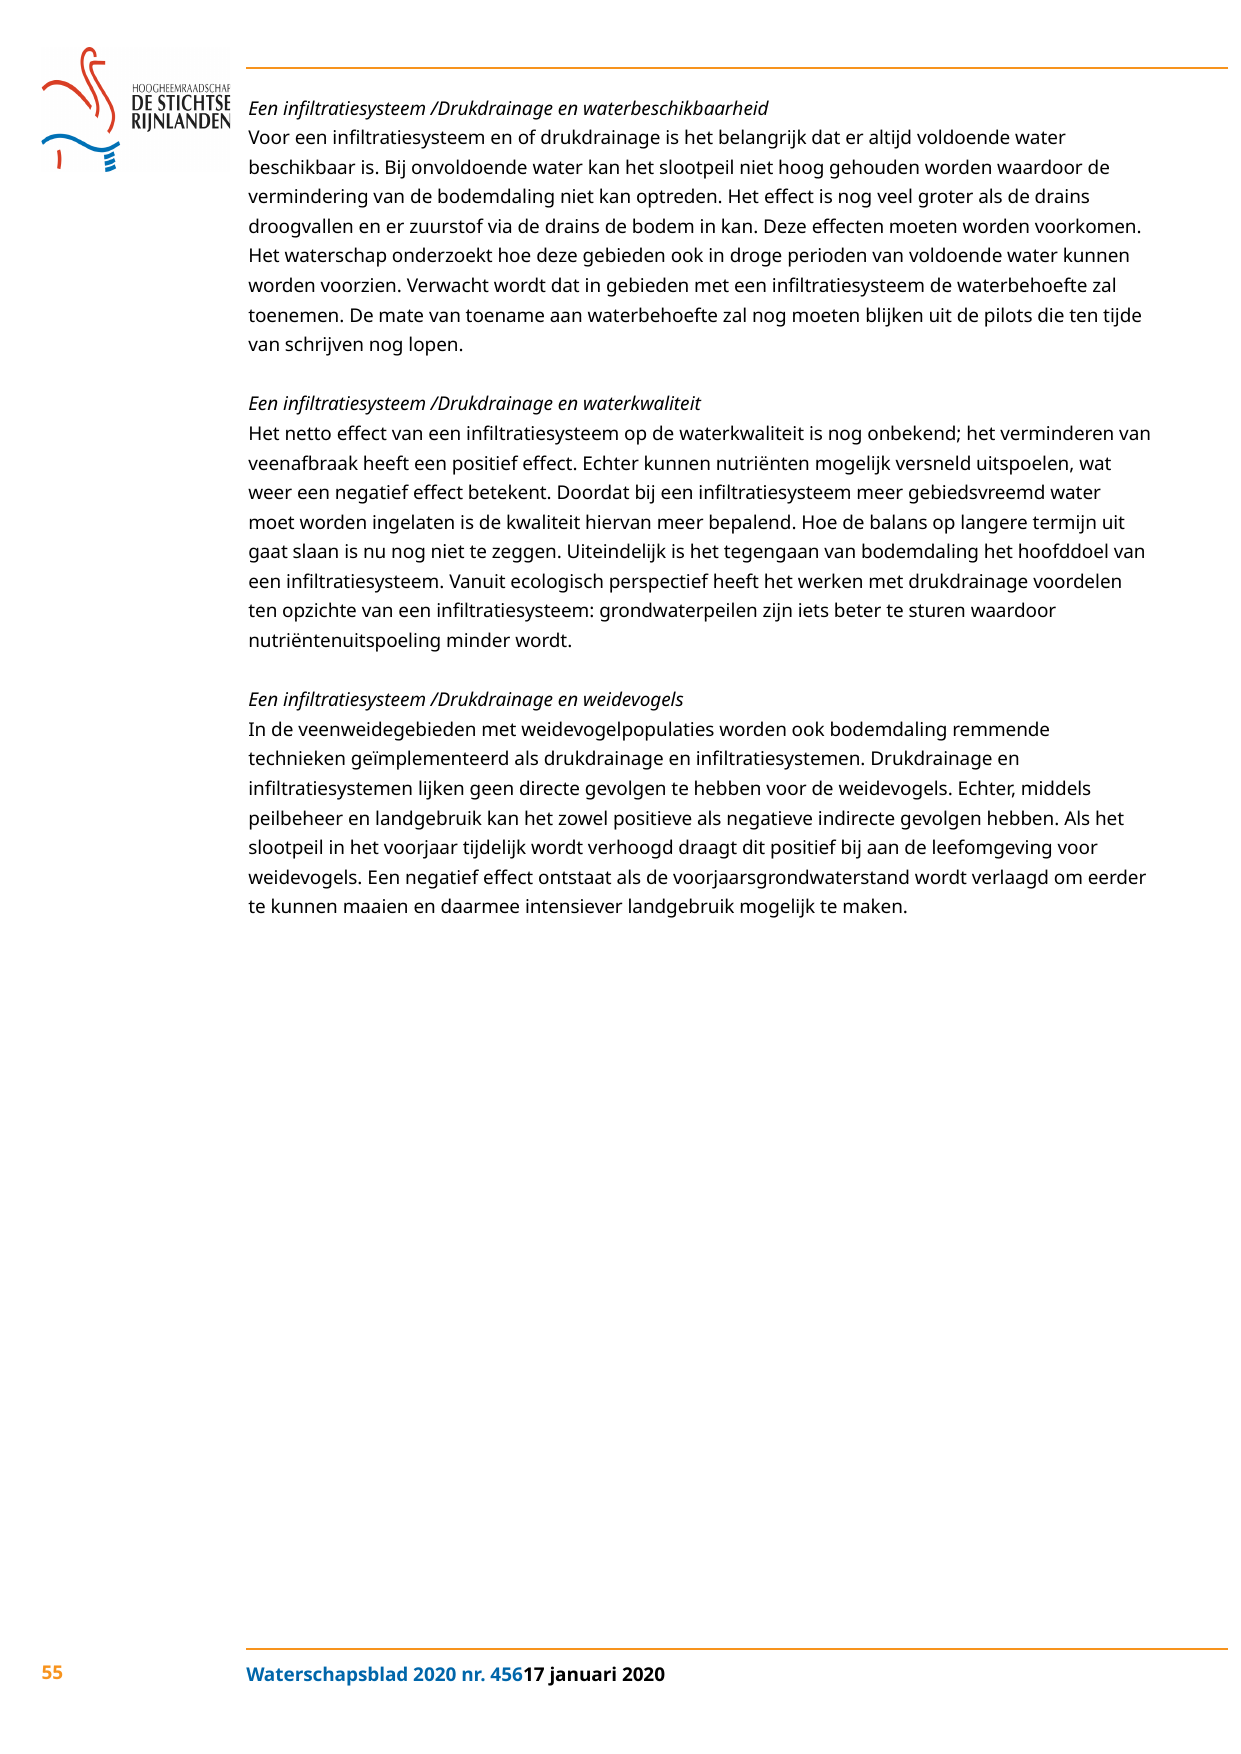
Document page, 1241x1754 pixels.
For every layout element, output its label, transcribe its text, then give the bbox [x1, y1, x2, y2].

text Een infiltratiesysteem /Drukdrainage en waterbeschikbaarheid [248, 95, 1152, 121]
text Voor een infiltratiesysteem en of drukdrainage is het belangrijk dat er altijd voldoende water beschikbaar is. Bij onvoldoende water kan het slootpeil niet hoog gehouden worden waardoor de vermindering van de bodemdaling niet kan optreden. Het effect is nog veel groter als de drains droogvallen en er zuurstof via de drains de bodem in kan. Deze effecten moeten worden voorkomen. Het waterschap onderzoekt hoe deze gebieden ook in droge perioden van voldoende water kunnen worden voorzien. Verwacht wordt dat in gebieden met een infiltratiesysteem de waterbehoefte zal toenemen. De mate van toename aan waterbehoefte zal nog moeten blijken uit de pilots die ten tijde van schrijven nog lopen. [248, 124, 1152, 357]
picture [41, 47, 231, 172]
text Het netto effect van een infiltratiesysteem op de waterkwaliteit is nog onbekend; het verminderen van veenafbraak heeft een positief effect. Echter kunnen nutriënten mogelijk versneld uitspoelen, wat weer een negatief effect betekent. Doordat bij een infiltratiesysteem meer gebiedsvreemd water moet worden ingelaten is de kwaliteit hiervan meer bepalend. Hoe de balans op langere termijn uit gaat slaan is nu nog niet te zeggen. Uiteindelijk is het tegengaan van bodemdaling het hoofddoel van een infiltratiesysteem. Vanuit ecologisch perspectief heeft het werken met drukdrainage voordelen ten opzichte van een infiltratiesysteem: grondwaterpeilen zijn iets beter te sturen waardoor nutriëntenuitspoeling minder wordt. [248, 420, 1152, 653]
text Een infiltratiesysteem /Drukdrainage en waterkwaliteit [248, 391, 1152, 416]
text In de veenweidegebieden met weidevogelpopulaties worden ook bodemdaling remmende technieken geïmplementeerd als drukdrainage en infiltratiesystemen. Drukdrainage en infiltratiesystemen lijken geen directe gevolgen te hebben voor de weidevogels. Echter, middels peilbeheer en landgebruik kan het zowel positieve als negatieve indirecte gevolgen hebben. Als het slootpeil in het voorjaar tijdelijk wordt verhoogd draagt dit positief bij aan de leefomgeving voor weidevogels. Een negatief effect ontstaat als de voorjaarsgrondwaterstand wordt verlaagd om eerder te kunnen maaien en daarmee intensiever landgebruik mogelijk te maken. [248, 716, 1152, 919]
text Een infiltratiesysteem /Drukdrainage en weidevogels [248, 686, 1152, 712]
